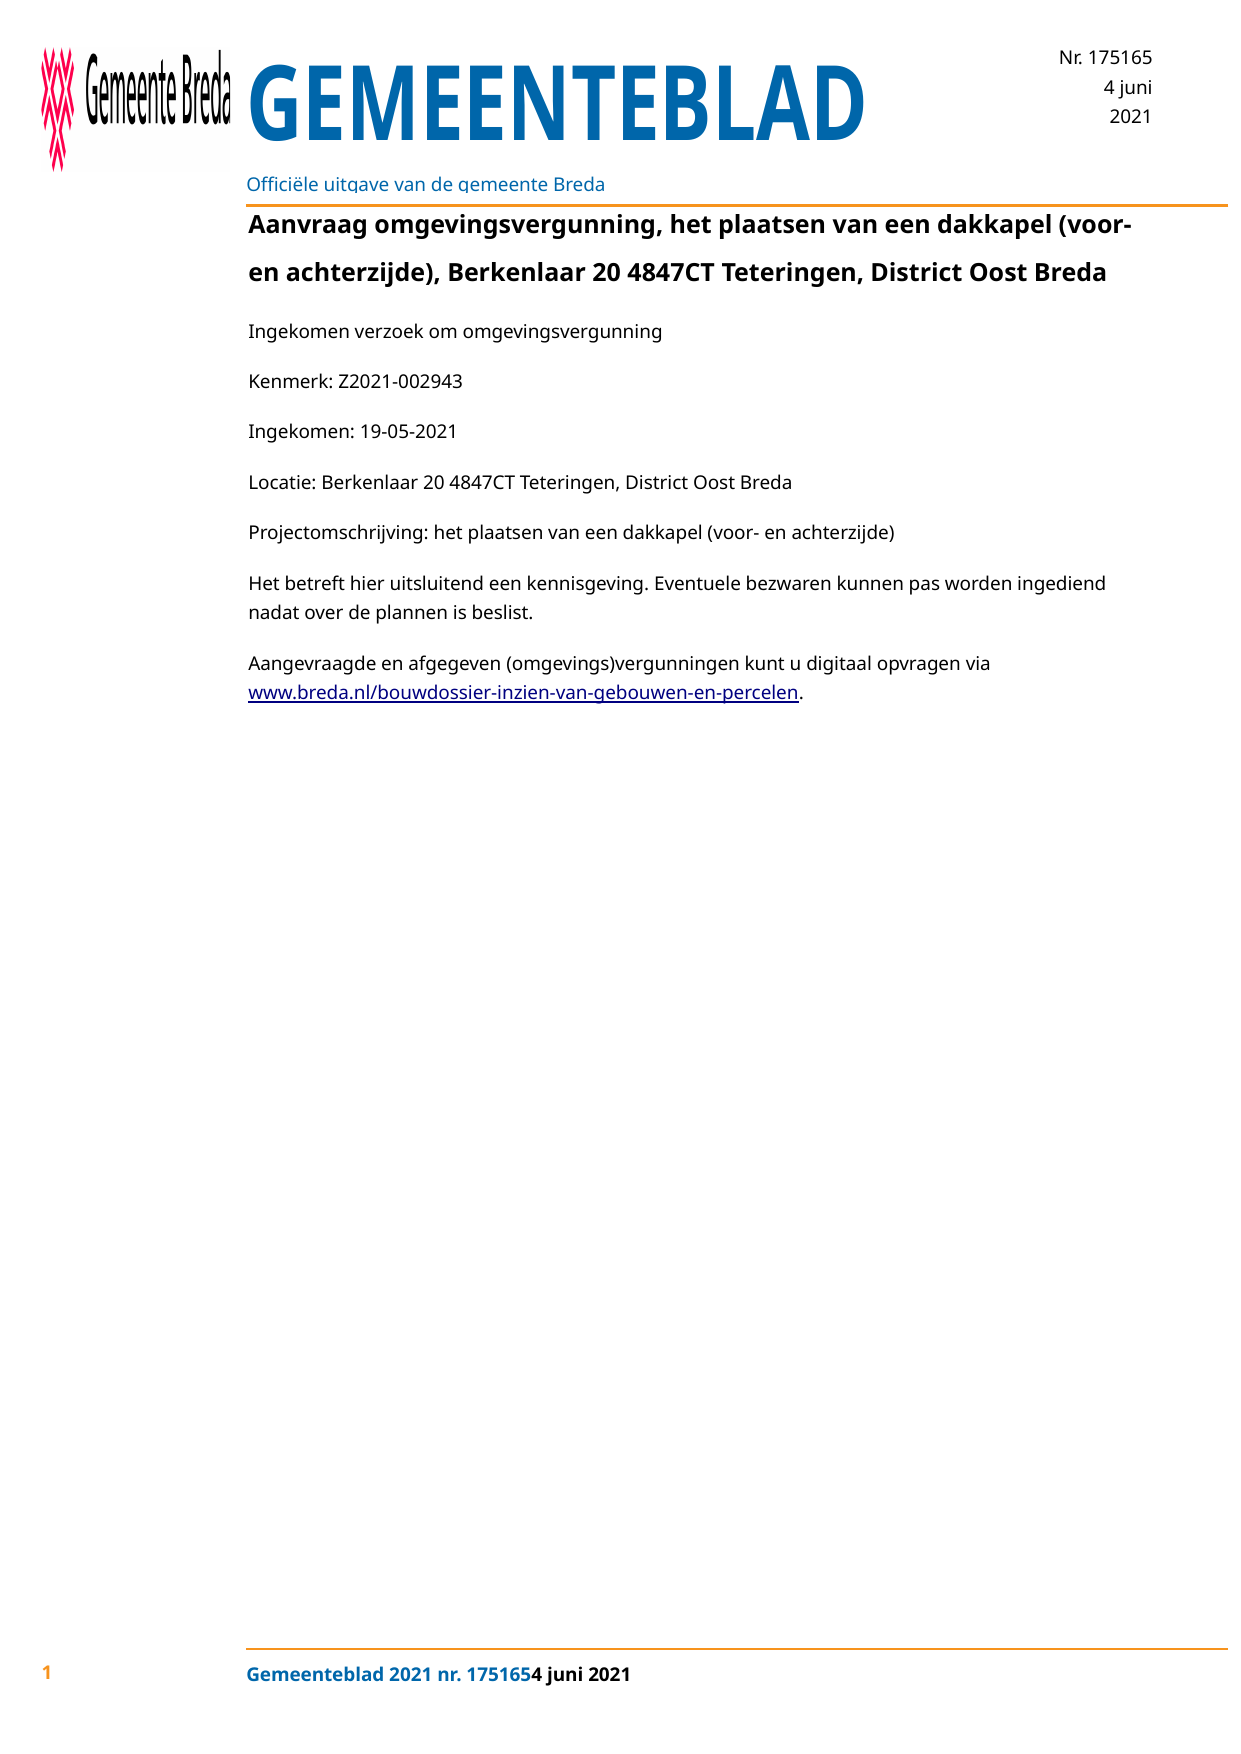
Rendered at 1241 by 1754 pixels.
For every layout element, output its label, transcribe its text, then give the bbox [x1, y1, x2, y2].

text Ingekomen verzoek om omgevingsvergunning [248, 318, 1152, 344]
text Aangevraagde en afgegeven (omgevings)vergunningen kunt u digitaal opvragen via www.breda.nl/bouwdossier-inzien-van-gebouwen-en-percelen. [248, 650, 1152, 705]
text Kenmerk: Z2021-002943 [248, 368, 1152, 394]
text Locatie: Berkenlaar 20 4847CT Teteringen, District Oost Breda [248, 469, 1152, 495]
text Het betreft hier uitsluitend een kennisgeving. Eventuele bezwaren kunnen pas worden ingediend nadat over de plannen is beslist. [248, 570, 1152, 625]
text Aanvraag omgevingsvergunning, het plaatsen van een dakkapel (voor- en achterzijde), Berkenlaar 20 4847CT Teteringen, District Oost Breda [248, 207, 1152, 288]
text Ingekomen: 19-05-2021 [248, 419, 1152, 444]
picture [41, 47, 231, 172]
text Projectomschrijving: het plaatsen van een dakkapel (voor- en achterzijde) [248, 519, 1152, 545]
